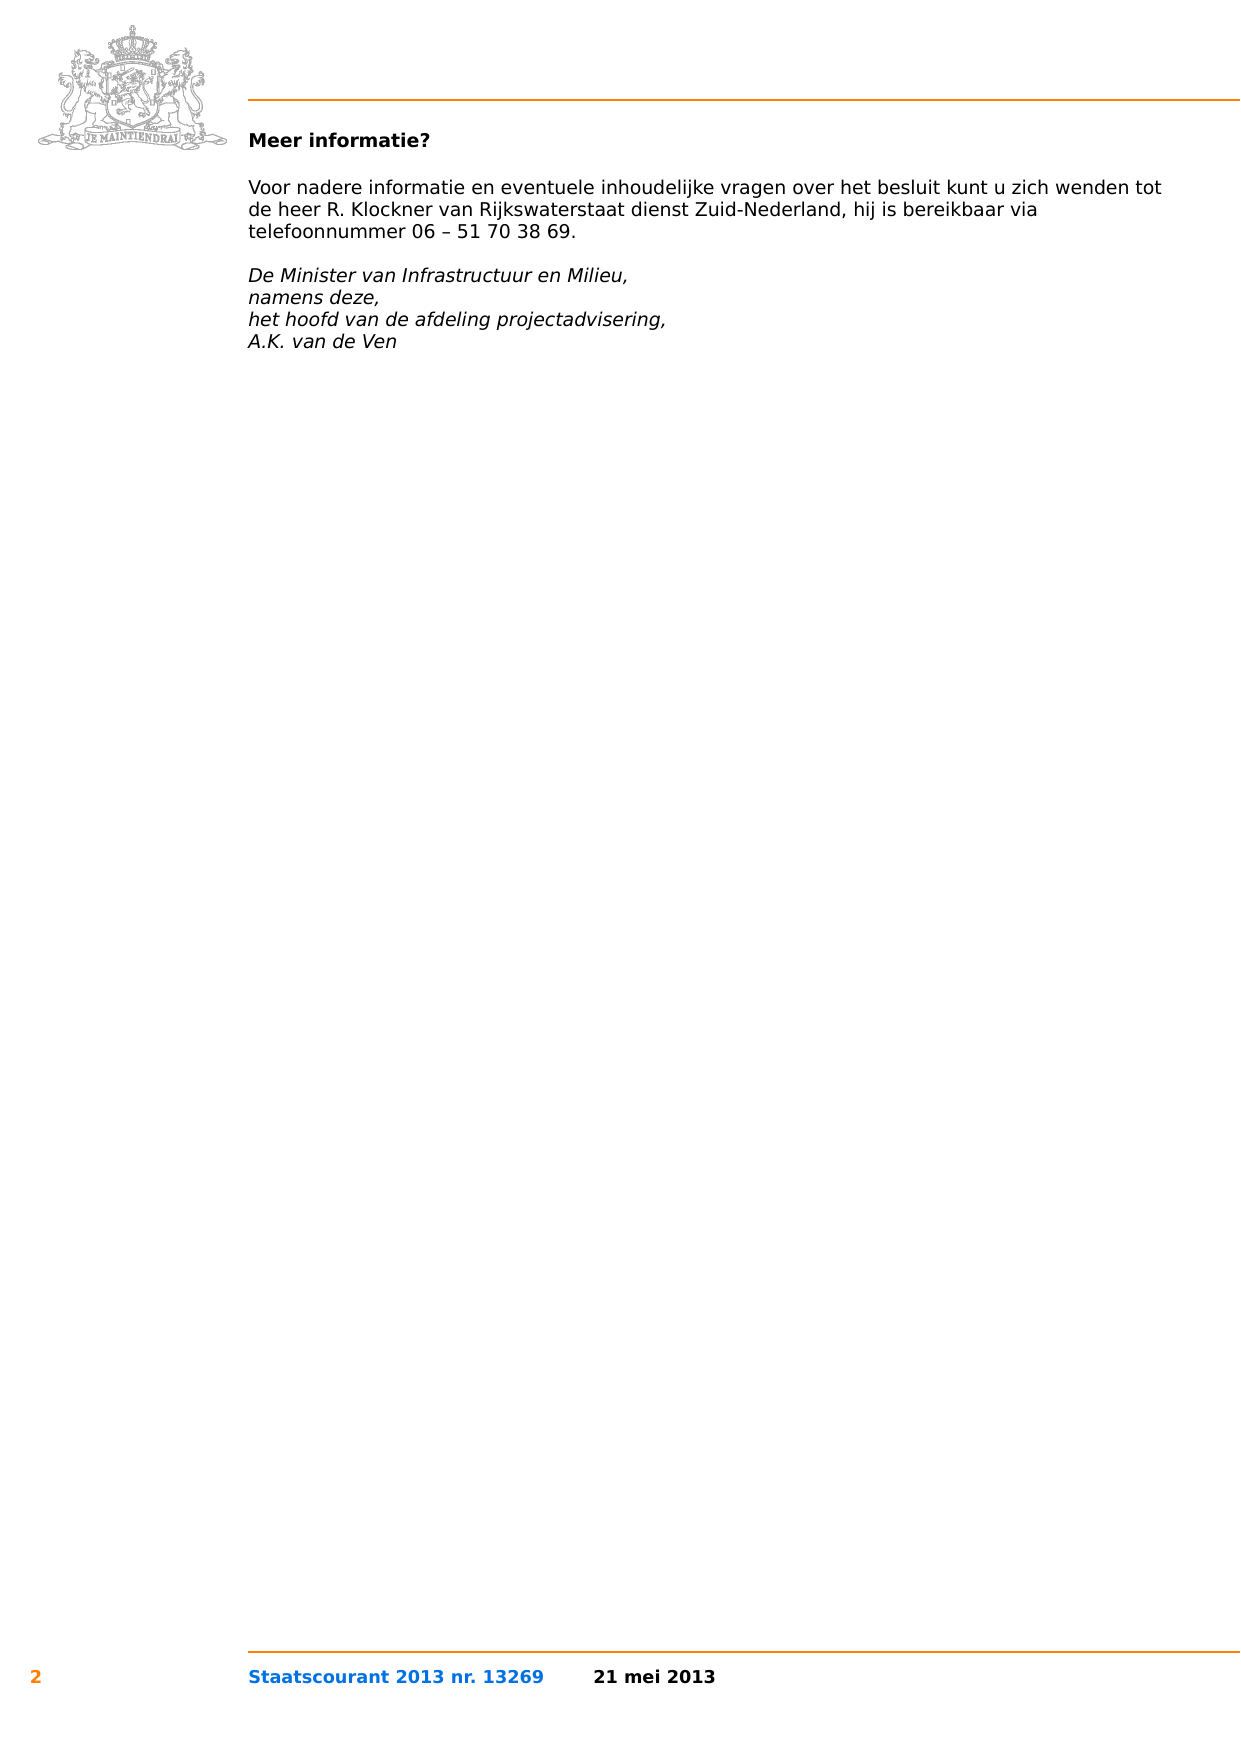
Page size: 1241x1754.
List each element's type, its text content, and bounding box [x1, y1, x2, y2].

picture [38, 25, 227, 150]
subtitle Meer informatie? [248, 130, 1163, 152]
text De Minister van Infrastructuur en Milieu, namens deze, het hoofd van de afdeling projectadvisering, A.K. van de Ven [248, 265, 1163, 353]
text Voor nadere informatie en eventuele inhoudelijke vragen over het besluit kunt u zich wenden tot de heer R. Klockner van Rijkswaterstaat dienst Zuid-Nederland, hij is bereikbaar via telefoonnummer 06 – 51 70 38 69. [248, 177, 1163, 243]
